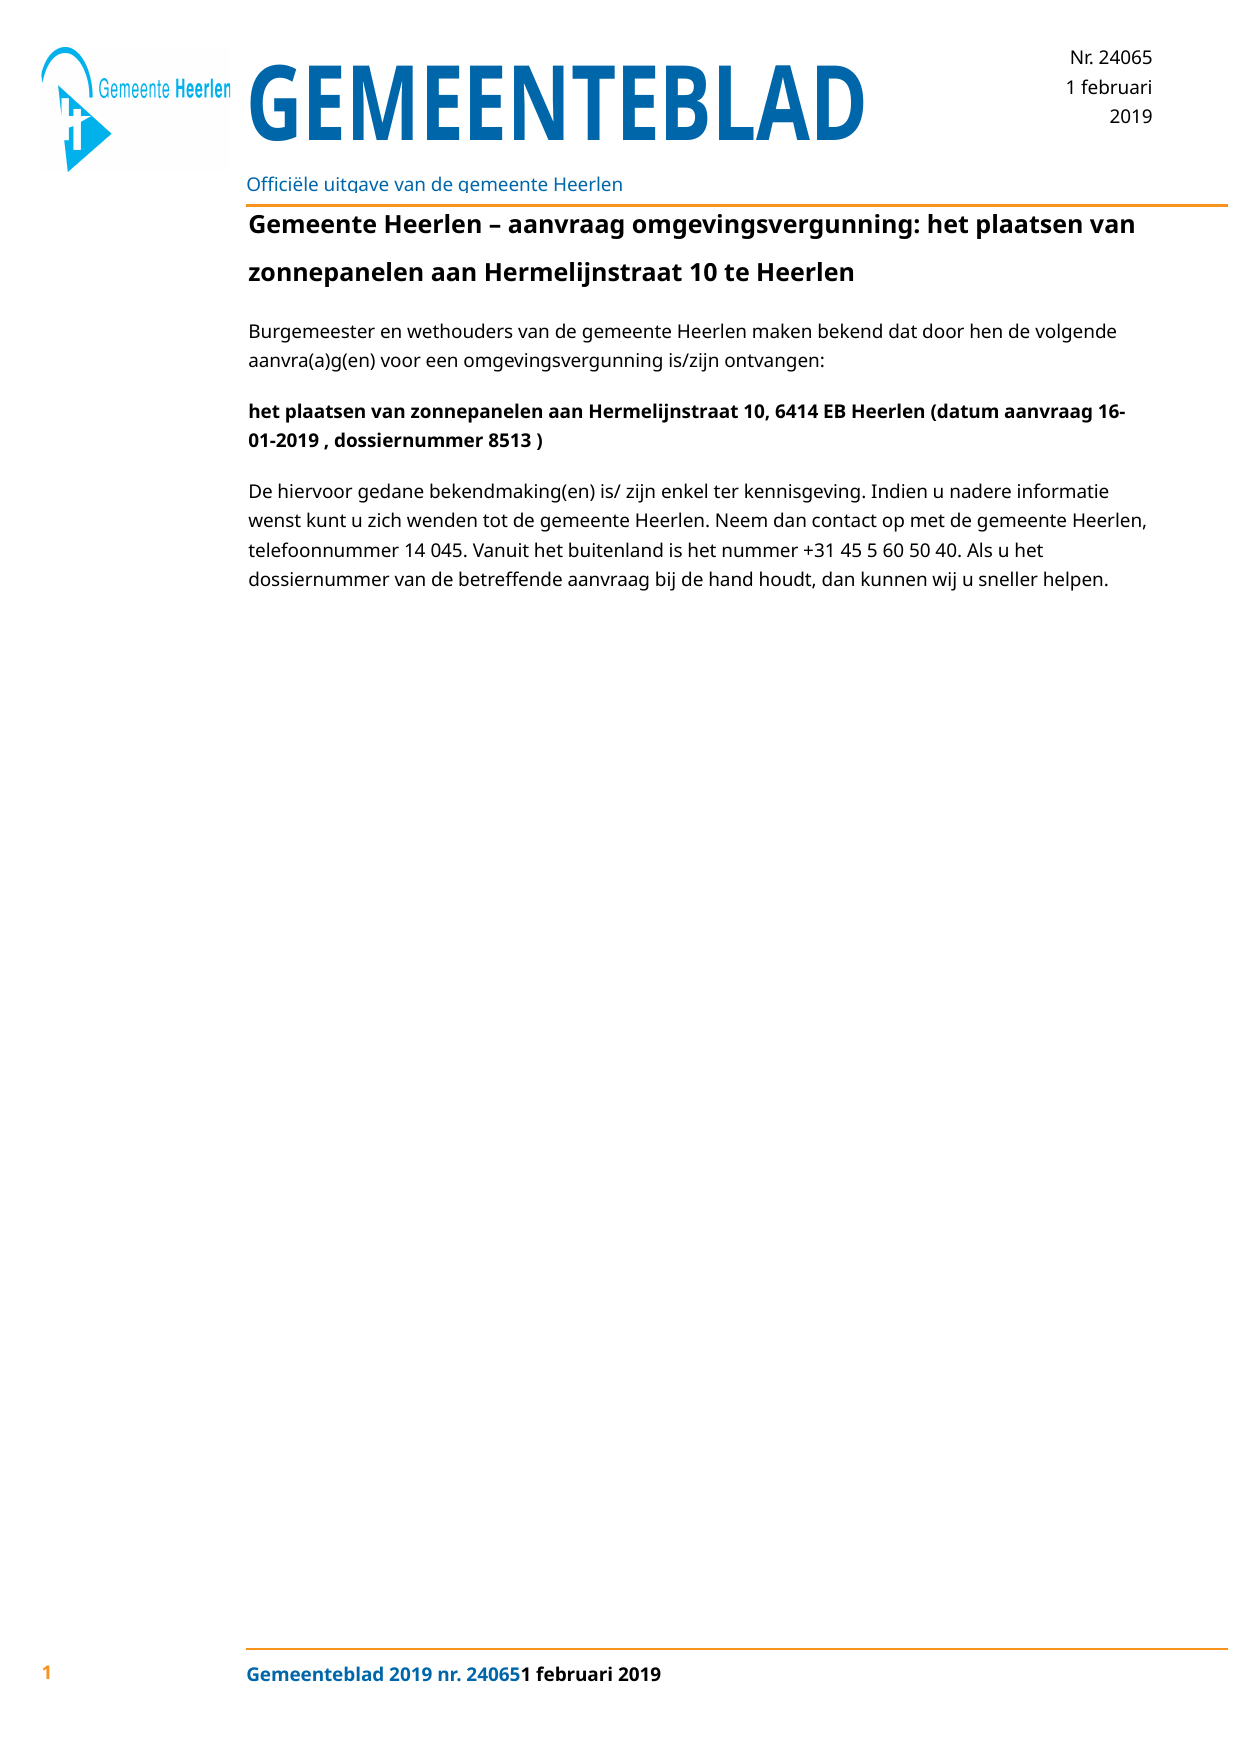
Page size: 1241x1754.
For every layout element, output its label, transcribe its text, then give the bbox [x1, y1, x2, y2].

picture [41, 47, 58, 70]
text Burgemeester en wethouders van de gemeente Heerlen maken bekend dat door hen de volgende aanvra(a)g(en) voor een omgevingsvergunning is/zijn ontvangen: [248, 318, 1152, 373]
text het plaatsen van zonnepanelen aan Hermelijnstraat 10, 6414 EB Heerlen (datum aanvraag 16-01-2019 , dossiernummer 8513 ) [248, 398, 1152, 453]
text Gemeente Heerlen – aanvraag omgevingsvergunning: het plaatsen van zonnepanelen aan Hermelijnstraat 10 te Heerlen [248, 207, 1152, 288]
text De hiervoor gedane bekendmaking(en) is/ zijn enkel ter kennisgeving. Indien u nadere informatie wenst kunt u zich wenden tot de gemeente Heerlen. Neem dan contact op met de gemeente Heerlen, telefoonnummer 14 045. Vanuit het buitenland is het nummer +31 45 5 60 50 40. Als u het dossiernummer van de betreffende aanvraag bij de hand houdt, dan kunnen wij u sneller helpen. [248, 478, 1152, 592]
picture [41, 47, 231, 172]
